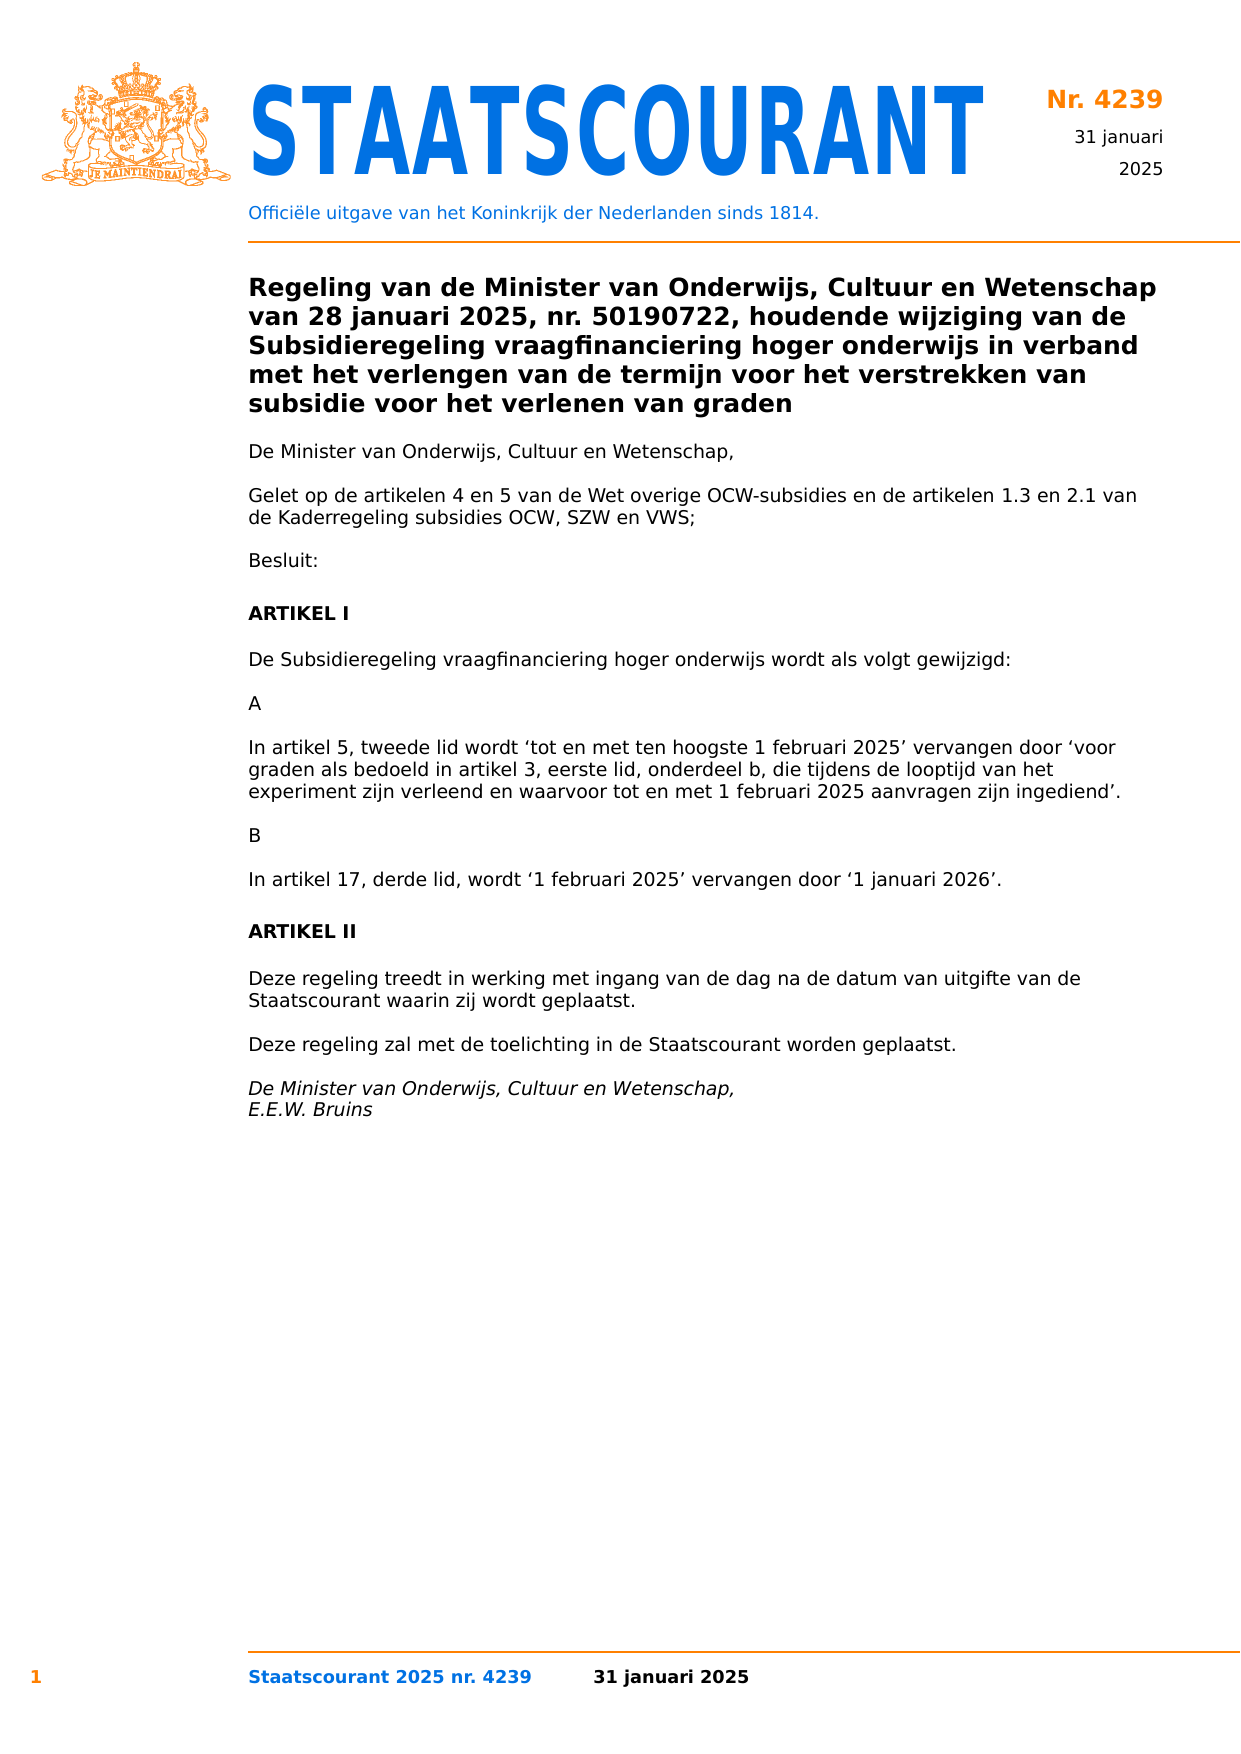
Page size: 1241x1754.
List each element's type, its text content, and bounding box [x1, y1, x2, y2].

text In artikel 5, tweede lid wordt ‘tot en met ten hoogste 1 februari 2025’ vervangen door ‘voor graden als bedoeld in artikel 3, eerste lid, onderdeel b, die tijdens de looptijd van het experiment zijn verleend en waarvoor tot en met 1 februari 2025 aanvragen zijn ingediend’. [248, 737, 1163, 803]
text B [248, 825, 1163, 847]
subtitle Regeling van de Minister van Onderwijs, Cultuur en Wetenschap van 28 januari 2025, nr. 50190722, houdende wijziging van de Subsidieregeling vraagfinanciering hoger onderwijs in verband met het verlengen van de termijn voor het verstrekken van subsidie voor het verlenen van graden [248, 273, 1163, 419]
text Deze regeling zal met de toelichting in de Staatscourant worden geplaatst. [248, 1033, 1163, 1056]
table_header STAATSCOURANT [248, 62, 998, 203]
table_header [25, 62, 248, 241]
subtitle ARTIKEL II [248, 921, 1163, 943]
text A [248, 693, 1163, 715]
table_cell 2025 [998, 153, 1240, 203]
table_cell 31 januari [998, 121, 1240, 153]
text Besluit: [248, 550, 1163, 572]
text Deze regeling treedt in werking met ingang van de dag na de datum van uitgifte van de Staatscourant waarin zij wordt geplaatst. [248, 968, 1163, 1012]
picture [41, 62, 231, 186]
text De Minister van Onderwijs, Cultuur en Wetenschap, E.E.W. Bruins [248, 1077, 1163, 1121]
table_cell Officiële uitgave van het Koninkrijk der Nederlanden sinds 1814. [248, 203, 1240, 241]
subtitle ARTIKEL I [248, 602, 1163, 624]
table_header Nr. 4239 [998, 62, 1240, 121]
text Gelet op de artikelen 4 en 5 van de Wet overige OCW-subsidies en de artikelen 1.3 en 2.1 van de Kaderregeling subsidies OCW, SZW en VWS; [248, 484, 1163, 528]
text De Subsidieregeling vraagfinanciering hoger onderwijs wordt als volgt gewijzigd: [248, 649, 1163, 671]
text De Minister van Onderwijs, Cultuur en Wetenschap, [248, 441, 1163, 463]
text In artikel 17, derde lid, wordt ‘1 februari 2025’ vervangen door ‘1 januari 2026’. [248, 869, 1163, 891]
